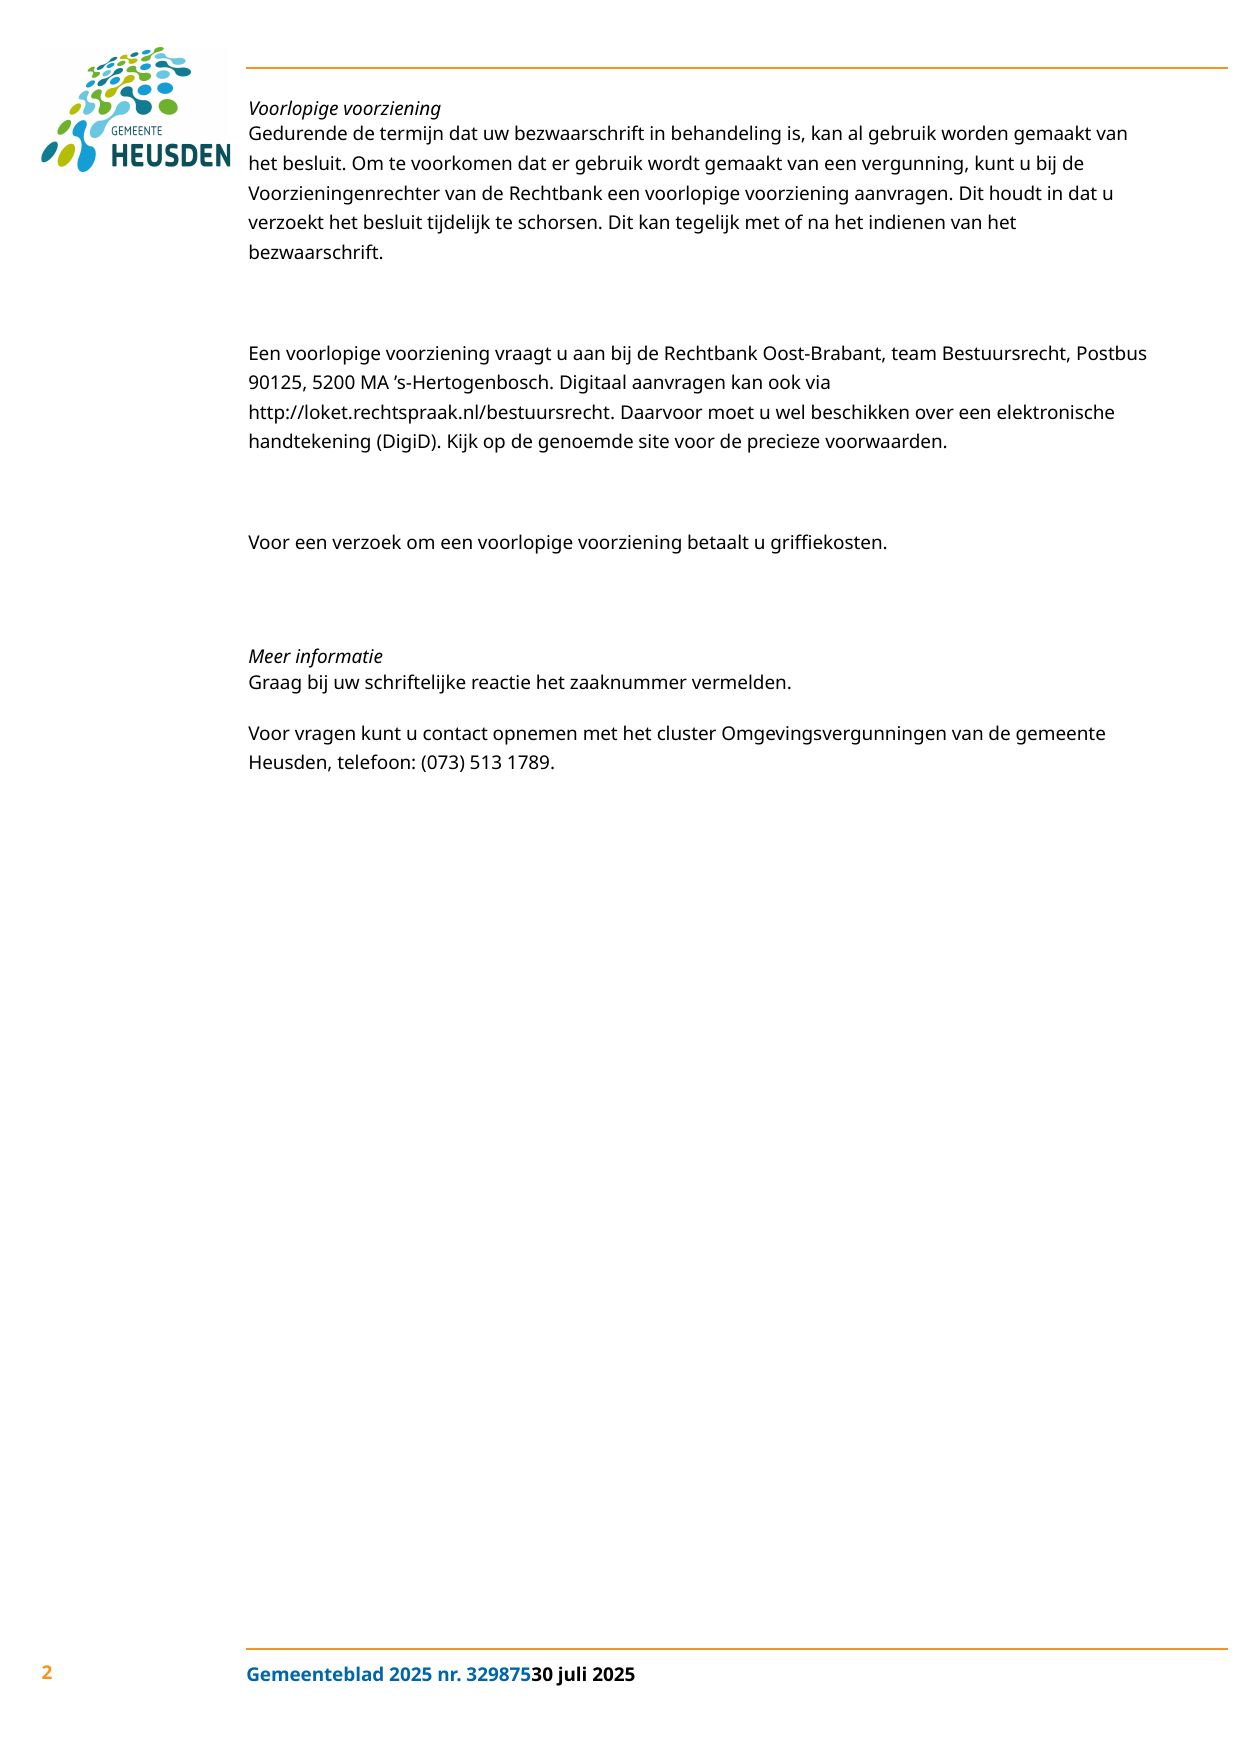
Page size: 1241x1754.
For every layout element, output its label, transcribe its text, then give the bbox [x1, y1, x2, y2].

text Voor vragen kunt u contact opnemen met het cluster Omgevingsvergunningen van de gemeente Heusden, telefoon: (073) 513 1789. [248, 720, 1152, 775]
text Gedurende de termijn dat uw bezwaarschrift in behandeling is, kan al gebruik worden gemaakt van het besluit. Om te voorkomen dat er gebruik wordt gemaakt van een vergunning, kunt u bij de Voorzieningenrechter van de Rechtbank een voorlopige voorziening aanvragen. Dit houdt in dat u verzoekt het besluit tijdelijk te schorsen. Dit kan tegelijk met of na het indienen van het bezwaarschrift. [248, 121, 1152, 264]
text Meer informatie [248, 644, 1152, 669]
text Voorlopige voorziening [248, 95, 1152, 121]
picture [41, 47, 231, 172]
text Een voorlopige voorziening vraagt u aan bij de Rechtbank Oost-Brabant, team Bestuursrecht, Postbus 90125, 5200 MA ’s-Hertogenbosch. Digitaal aanvragen kan ook via http://loket.rechtspraak.nl/bestuursrecht. Daarvoor moet u wel beschikken over een elektronische handtekening (DigiD). Kijk op de genoemde site voor de precieze voorwaarden. [248, 340, 1152, 454]
text Graag bij uw schriftelijke reactie het zaaknummer vermelden. [248, 669, 1152, 695]
text Voor een verzoek om een voorlopige voorziening betaalt u griffiekosten. [248, 529, 1152, 555]
